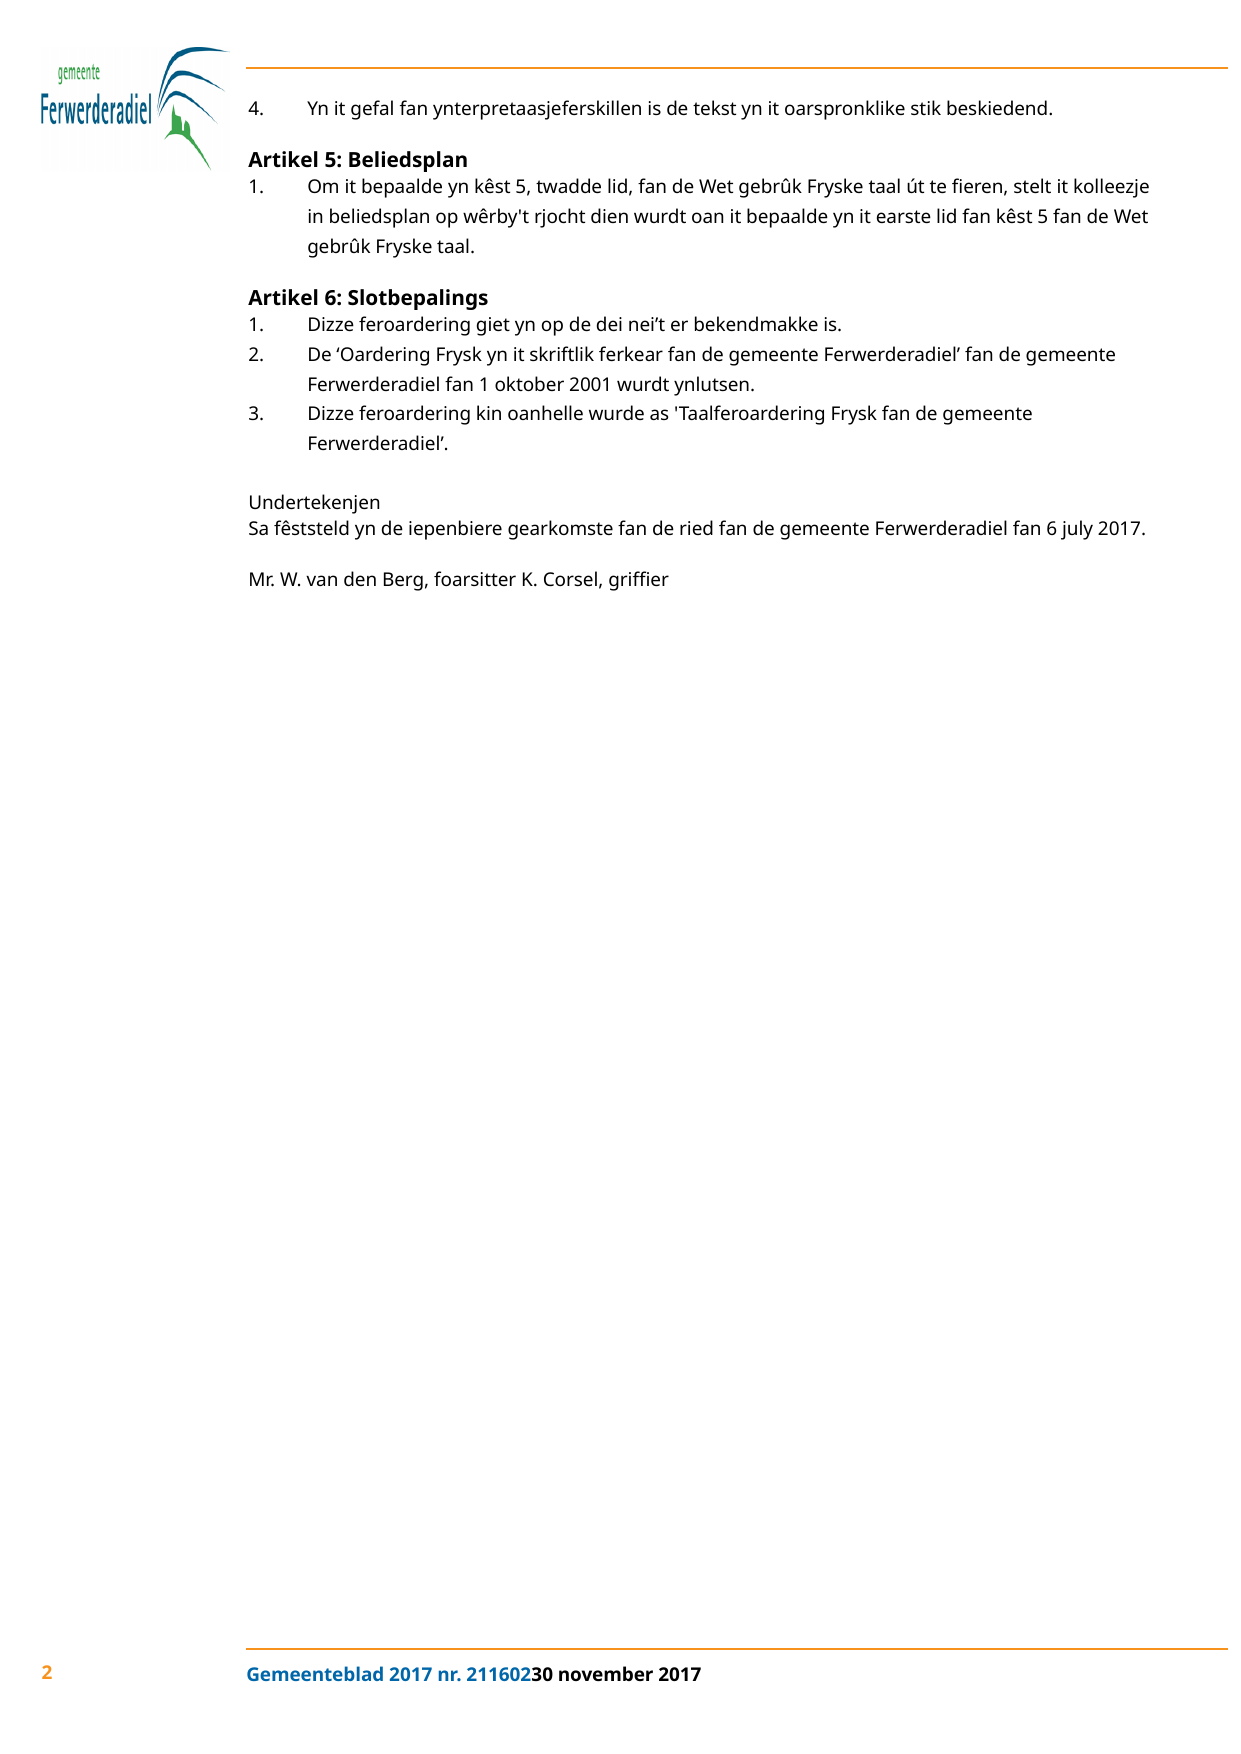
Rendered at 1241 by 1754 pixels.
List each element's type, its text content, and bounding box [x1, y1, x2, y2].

text Undertekenjen [248, 489, 1152, 515]
text Artikel 5: Beliedsplan [248, 145, 1152, 174]
list Dizze feroardering kin oanhelle wurde as 'Taalferoardering Frysk fan de gemeente Ferwerderadiel’. [248, 400, 1152, 456]
text Artikel 6: Slotbepalings [248, 283, 1152, 312]
text Sa fêststeld yn de iepenbiere gearkomste fan de ried fan de gemeente Ferwerderadiel fan 6 july 2017. [248, 515, 1152, 541]
list De ‘Oardering Frysk yn it skriftlik ferkear fan de gemeente Ferwerderadiel’ fan de gemeente Ferwerderadiel fan 1 oktober 2001 wurdt ynlutsen. [248, 341, 1152, 397]
text Mr. W. van den Berg, foarsitter K. Corsel, griffier [248, 566, 1152, 592]
picture [41, 47, 231, 172]
list Dizze feroardering giet yn op de dei nei’t er bekendmakke is. [248, 312, 1152, 337]
list Om it bepaalde yn kêst 5, twadde lid, fan de Wet gebrûk Fryske taal út te fieren, stelt it kolleezje in beliedsplan op wêrby't rjocht dien wurdt oan it bepaalde yn it earste lid fan kêst 5 fan de Wet gebrûk Fryske taal. [248, 174, 1152, 258]
list Yn it gefal fan ynterpretaasjeferskillen is de tekst yn it oarspronklike stik beskiedend. [248, 95, 1152, 121]
